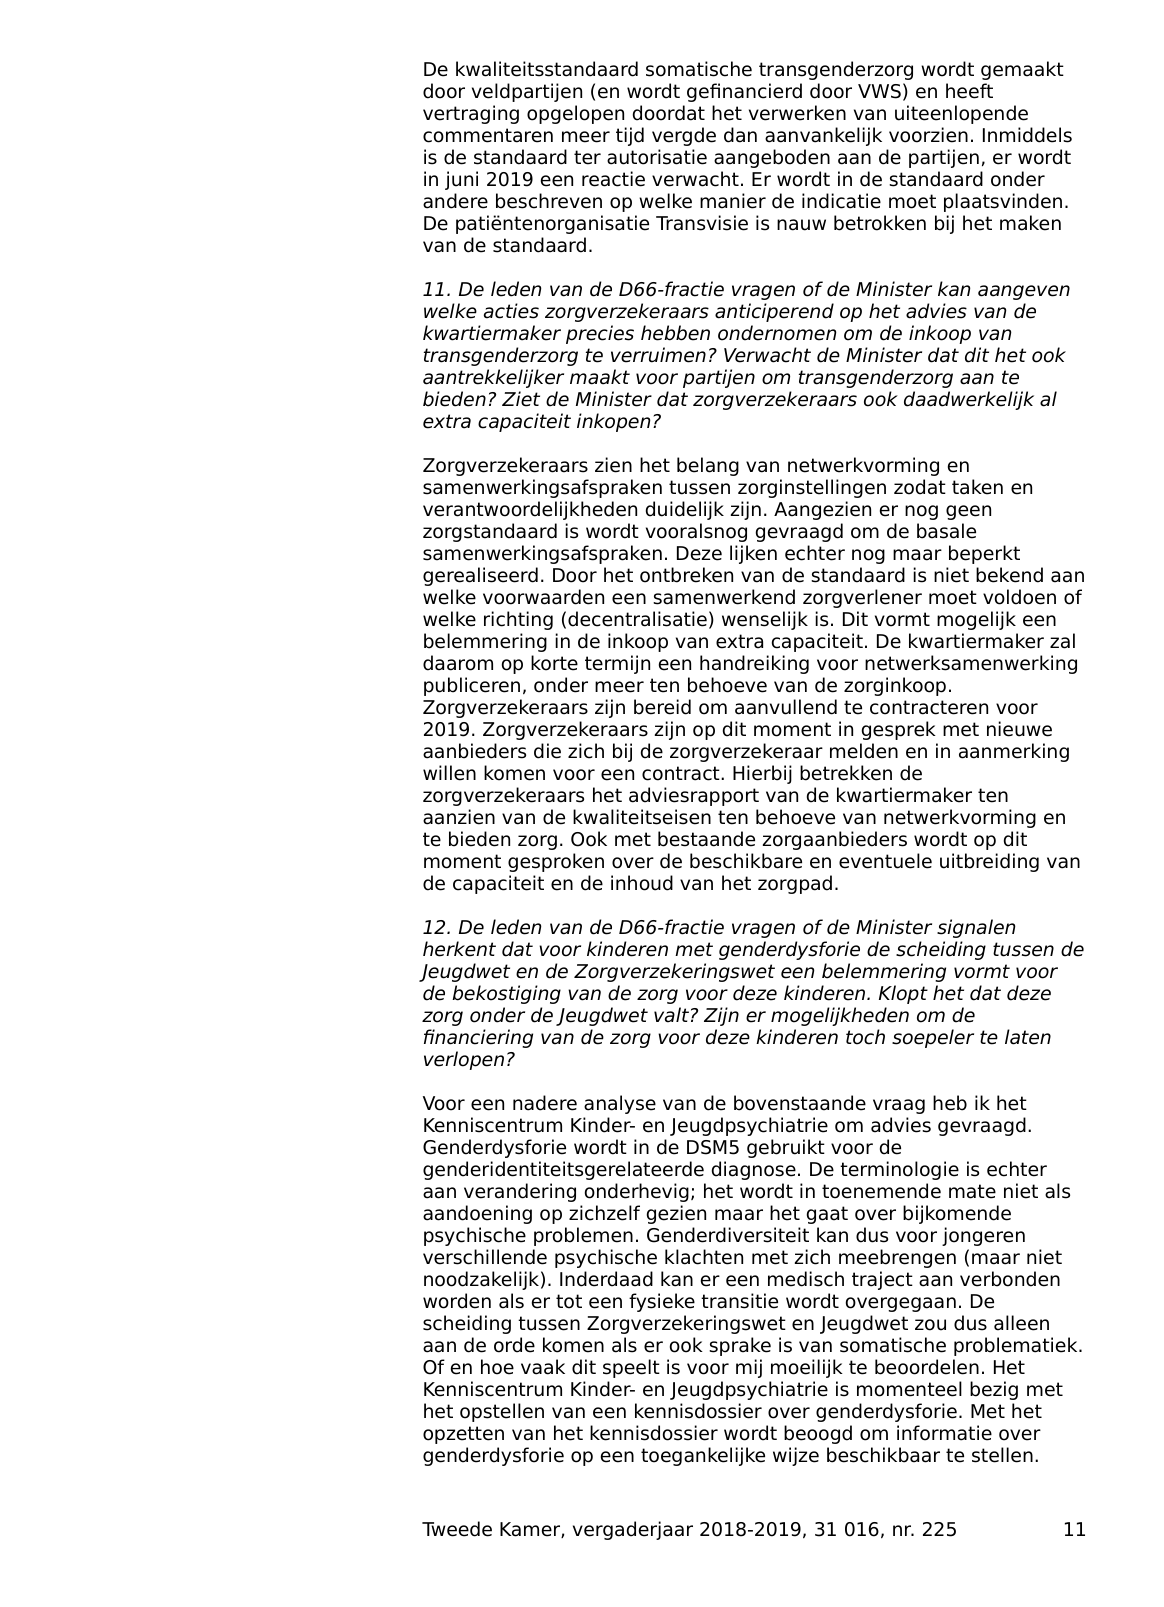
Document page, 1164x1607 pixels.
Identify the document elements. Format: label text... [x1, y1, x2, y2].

text 12. De leden van de D66-fractie vragen of de Minister signalen herkent dat voor kinderen met genderdysforie de scheiding tussen de Jeugdwet en de Zorgverzekeringswet een belemmering vormt voor de bekostiging van de zorg voor deze kinderen. Klopt het dat deze zorg onder de Jeugdwet valt? Zijn er mogelijkheden om de financiering van de zorg voor deze kinderen toch soepeler te laten verlopen? [422, 917, 1087, 1071]
text 11. De leden van de D66-fractie vragen of de Minister kan aangeven welke acties zorgverzekeraars anticiperend op het advies van de kwartiermaker precies hebben ondernomen om de inkoop van transgenderzorg te verruimen? Verwacht de Minister dat dit het ook aantrekkelijker maakt voor partijen om transgenderzorg aan te bieden? Ziet de Minister dat zorgverzekeraars ook daadwerkelijk al extra capaciteit inkopen? [422, 279, 1087, 433]
text De kwaliteitsstandaard somatische transgenderzorg wordt gemaakt door veldpartijen (en wordt gefinancierd door VWS) en heeft vertraging opgelopen doordat het verwerken van uiteenlopende commentaren meer tijd vergde dan aanvankelijk voorzien. Inmiddels is de standaard ter autorisatie aangeboden aan de partijen, er wordt in juni 2019 een reactie verwacht. Er wordt in de standaard onder andere beschreven op welke manier de indicatie moet plaatsvinden. De patiëntenorganisatie Transvisie is nauw betrokken bij het maken van de standaard. [422, 59, 1087, 257]
text Zorgverzekeraars zien het belang van netwerkvorming en samenwerkingsafspraken tussen zorginstellingen zodat taken en verantwoordelijkheden duidelijk zijn. Aangezien er nog geen zorgstandaard is wordt vooralsnog gevraagd om de basale samenwerkingsafspraken. Deze lijken echter nog maar beperkt gerealiseerd. Door het ontbreken van de standaard is niet bekend aan welke voorwaarden een samenwerkend zorgverlener moet voldoen of welke richting (decentralisatie) wenselijk is. Dit vormt mogelijk een belemmering in de inkoop van extra capaciteit. De kwartiermaker zal daarom op korte termijn een handreiking voor netwerksamenwerking publiceren, onder meer ten behoeve van de zorginkoop. Zorgverzekeraars zijn bereid om aanvullend te contracteren voor 2019. Zorgverzekeraars zijn op dit moment in gesprek met nieuwe aanbieders die zich bij de zorgverzekeraar melden en in aanmerking willen komen voor een contract. Hierbij betrekken de zorgverzekeraars het adviesrapport van de kwartiermaker ten aanzien van de kwaliteitseisen ten behoeve van netwerkvorming en te bieden zorg. Ook met bestaande zorgaanbieders wordt op dit moment gesproken over de beschikbare en eventuele uitbreiding van de capaciteit en de inhoud van het zorgpad. [422, 455, 1087, 895]
text Voor een nadere analyse van de bovenstaande vraag heb ik het Kenniscentrum Kinder- en Jeugdpsychiatrie om advies gevraagd. Genderdysforie wordt in de DSM5 gebruikt voor de genderidentiteitsgerelateerde diagnose. De terminologie is echter aan verandering onderhevig; het wordt in toenemende mate niet als aandoening op zichzelf gezien maar het gaat over bijkomende psychische problemen. Genderdiversiteit kan dus voor jongeren verschillende psychische klachten met zich meebrengen (maar niet noodzakelijk). Inderdaad kan er een medisch traject aan verbonden worden als er tot een fysieke transitie wordt overgegaan. De scheiding tussen Zorgverzekeringswet en Jeugdwet zou dus alleen aan de orde komen als er ook sprake is van somatische problematiek. Of en hoe vaak dit speelt is voor mij moeilijk te beoordelen. Het Kenniscentrum Kinder- en Jeugdpsychiatrie is momenteel bezig met het opstellen van een kennisdossier over genderdysforie. Met het opzetten van het kennisdossier wordt beoogd om informatie over genderdysforie op een toegankelijke wijze beschikbaar te stellen. [422, 1093, 1087, 1467]
